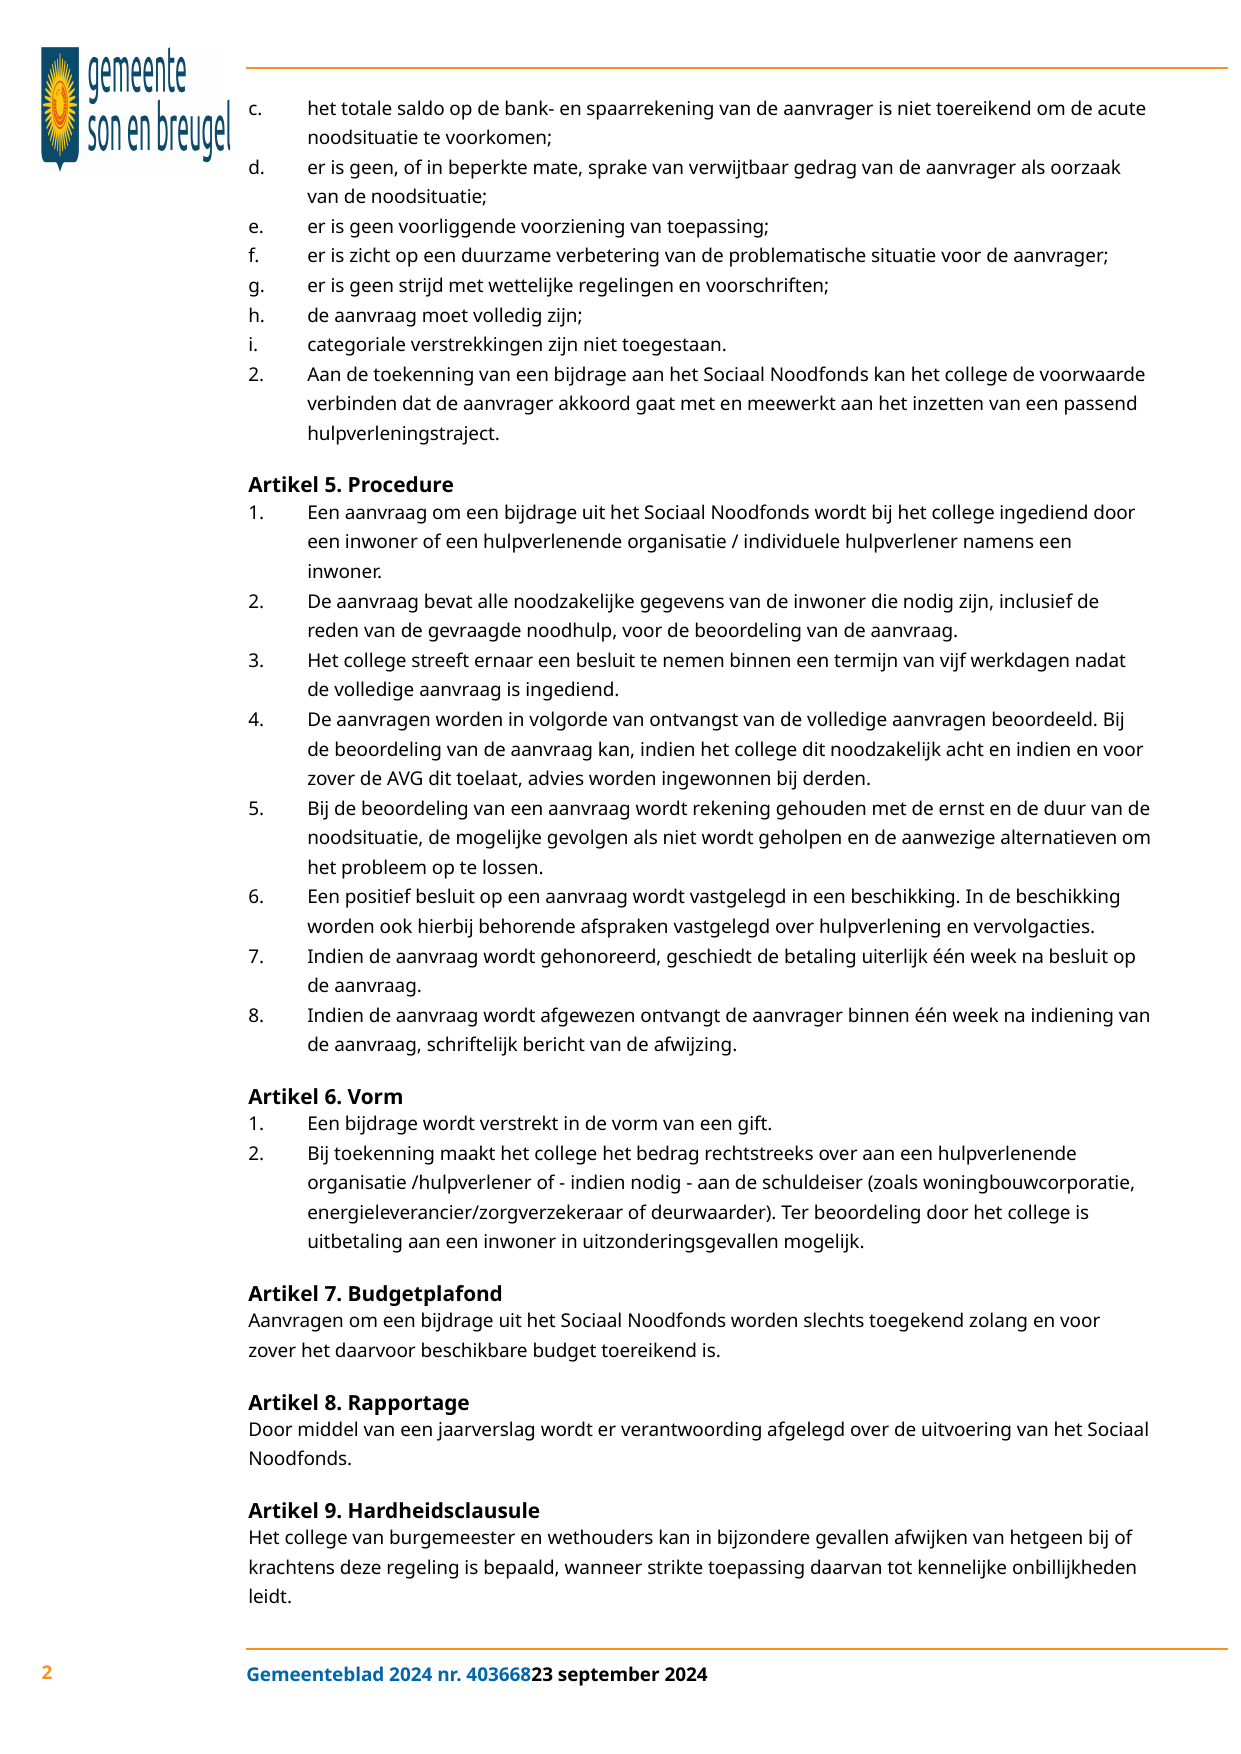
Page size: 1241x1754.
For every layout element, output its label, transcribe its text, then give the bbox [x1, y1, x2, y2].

text Artikel 6. Vorm [248, 1082, 1152, 1110]
text Artikel 8. Rapportage [248, 1388, 1152, 1416]
list Bij de beoordeling van een aanvraag wordt rekening gehouden met de ernst en de duur van de noodsituatie, de mogelijke gevolgen als niet wordt geholpen en de aanwezige alternatieven om het probleem op te lossen. [248, 795, 1152, 880]
list De aanvragen worden in volgorde van ontvangst van de volledige aanvragen beoordeeld. Bij de beoordeling van de aanvraag kan, indien het college dit noodzakelijk acht en indien en voor zover de AVG dit toelaat, advies worden ingewonnen bij derden. [248, 706, 1152, 791]
list Bij toekenning maakt het college het bedrag rechtstreeks over aan een hulpverlenende organisatie /hulpverlener of - indien nodig - aan de schuldeiser (zoals woningbouwcorporatie, energieleverancier/zorgverzekeraar of deurwaarder). Ter beoordeling door het college is uitbetaling aan een inwoner in uitzonderingsgevallen mogelijk. [248, 1140, 1152, 1254]
list er is geen voorliggende voorziening van toepassing; [248, 213, 1152, 239]
text Aanvragen om een bijdrage uit het Sociaal Noodfonds worden slechts toegekend zolang en voor zover het daarvoor beschikbare budget toereikend is. [248, 1308, 1152, 1363]
list De aanvraag bevat alle noodzakelijke gegevens van de inwoner die nodig zijn, inclusief de reden van de gevraagde noodhulp, voor de beoordeling van de aanvraag. [248, 588, 1152, 643]
list Indien de aanvraag wordt gehonoreerd, geschiedt de betaling uiterlijk één week na besluit op de aanvraag. [248, 943, 1152, 998]
list er is geen, of in beperkte mate, sprake van verwijtbaar gedrag van de aanvrager als oorzaak van de noodsituatie; [248, 154, 1152, 209]
list Een positief besluit op een aanvraag wordt vastgelegd in een beschikking. In de beschikking worden ook hierbij behorende afspraken vastgelegd over hulpverlening en vervolgacties. [248, 884, 1152, 939]
list Aan de toekenning van een bijdrage aan het Sociaal Noodfonds kan het college de voorwaarde verbinden dat de aanvrager akkoord gaat met en meewerkt aan het inzetten van een passend hulpverleningstraject. [248, 361, 1152, 446]
text Artikel 9. Hardheidsclausule [248, 1496, 1152, 1524]
list categoriale verstrekkingen zijn niet toegestaan. [248, 331, 1152, 357]
list het totale saldo op de bank- en spaarrekening van de aanvrager is niet toereikend om de acute noodsituatie te voorkomen; [248, 95, 1152, 150]
list Een bijdrage wordt verstrekt in de vorm van een gift. [248, 1110, 1152, 1136]
text Het college van burgemeester en wethouders kan in bijzondere gevallen afwijken van hetgeen bij of krachtens deze regeling is bepaald, wanneer strikte toepassing daarvan tot kennelijke onbillijkheden leidt. [248, 1524, 1152, 1609]
list er is geen strijd met wettelijke regelingen en voorschriften; [248, 272, 1152, 298]
list Indien de aanvraag wordt afgewezen ontvangt de aanvrager binnen één week na indiening van de aanvraag, schriftelijk bericht van de afwijzing. [248, 1002, 1152, 1057]
picture [41, 47, 231, 172]
list Een aanvraag om een bijdrage uit het Sociaal Noodfonds wordt bij het college ingediend door een inwoner of een hulpverlenende organisatie / individuele hulpverlener namens een inwoner. [248, 499, 1152, 584]
list de aanvraag moet volledig zijn; [248, 302, 1152, 328]
text Artikel 7. Budgetplafond [248, 1279, 1152, 1308]
text Artikel 5. Procedure [248, 471, 1152, 499]
list Het college streeft ernaar een besluit te nemen binnen een termijn van vijf werkdagen nadat de volledige aanvraag is ingediend. [248, 647, 1152, 702]
text Door middel van een jaarverslag wordt er verantwoording afgelegd over de uitvoering van het Sociaal Noodfonds. [248, 1416, 1152, 1471]
list er is zicht op een duurzame verbetering van de problematische situatie voor de aanvrager; [248, 243, 1152, 268]
